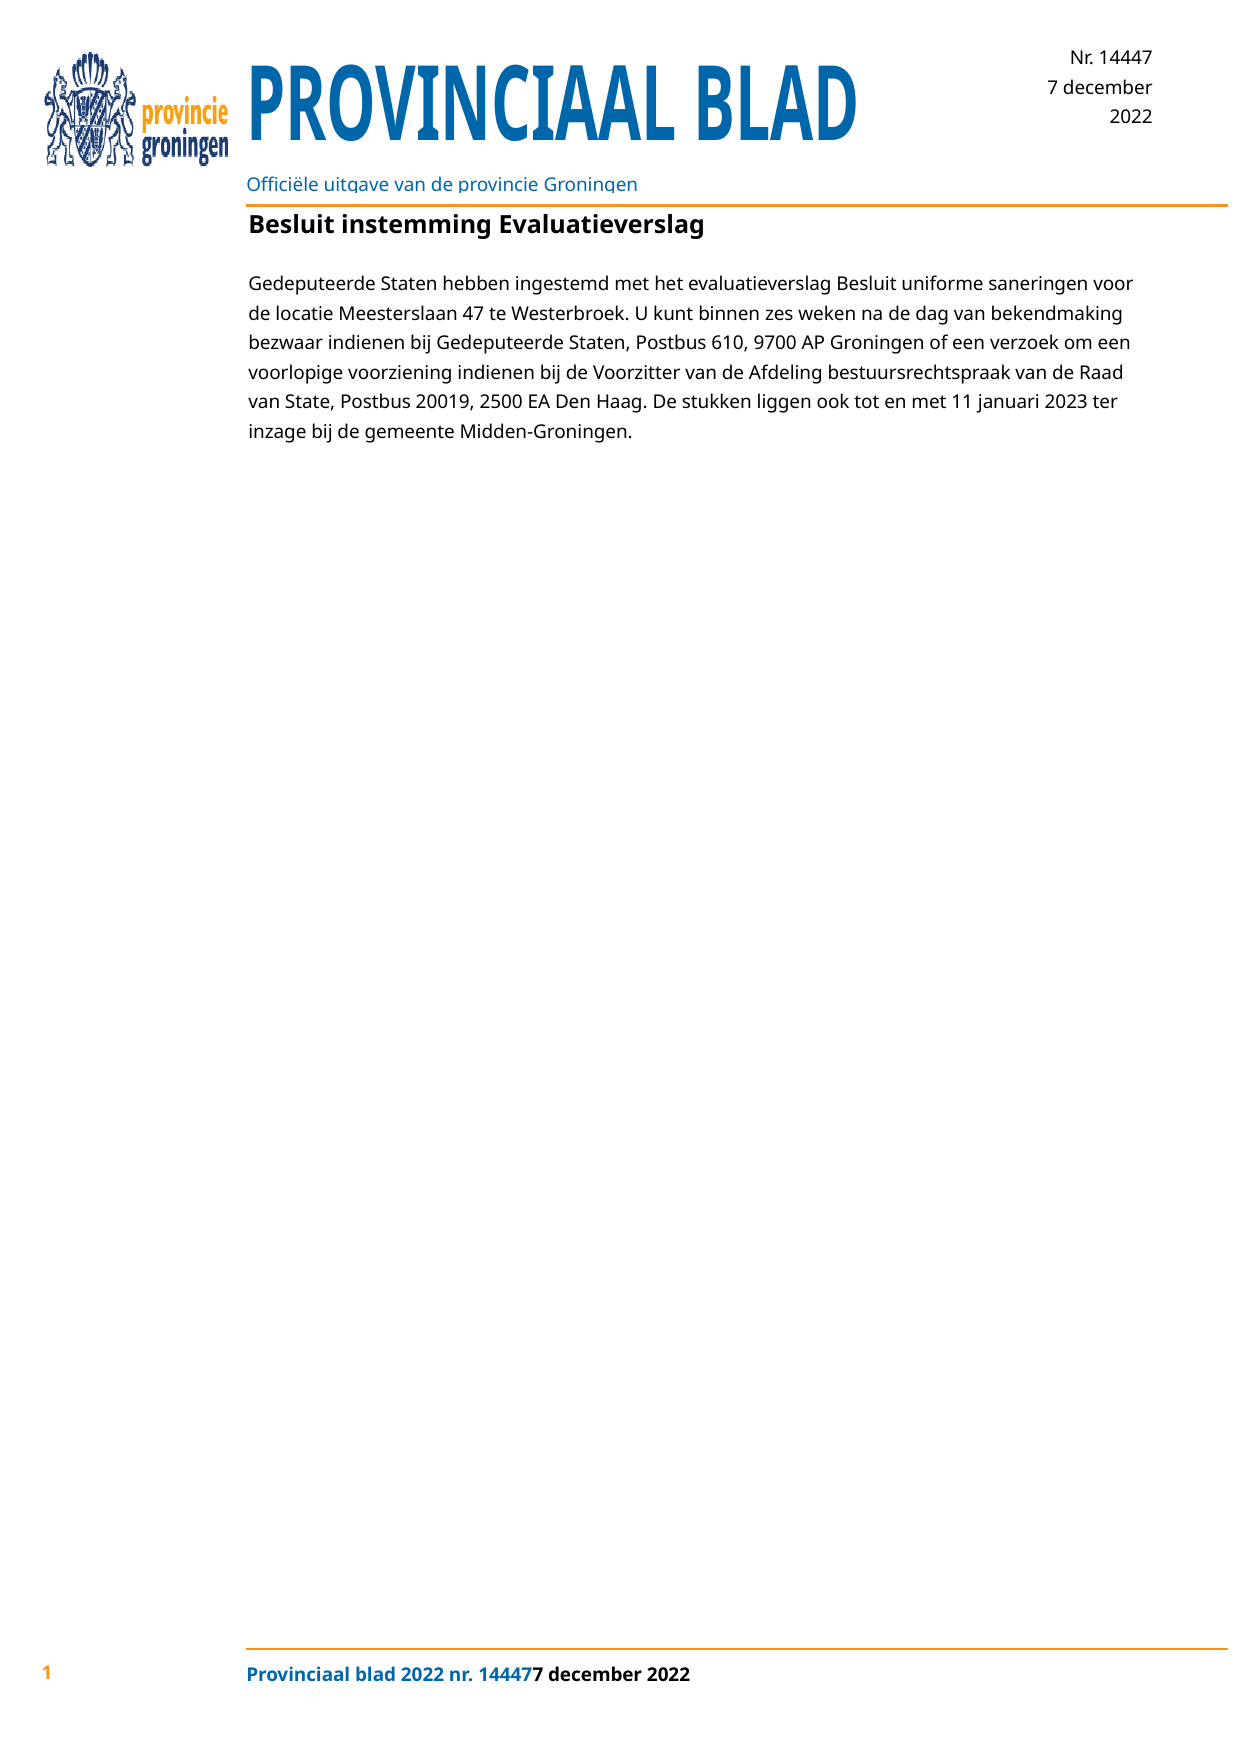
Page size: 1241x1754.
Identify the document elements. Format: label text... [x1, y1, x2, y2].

picture [41, 47, 231, 172]
text Besluit instemming Evaluatieverslag [248, 207, 1152, 241]
text Gedeputeerde Staten hebben ingestemd met het evaluatieverslag Besluit uniforme saneringen voor de locatie Meesterslaan 47 te Westerbroek. U kunt binnen zes weken na de dag van bekendmaking bezwaar indienen bij Gedeputeerde Staten, Postbus 610, 9700 AP Groningen of een verzoek om een voorlopige voorziening indienen bij de Voorzitter van de Afdeling bestuursrechtspraak van de Raad van State, Postbus 20019, 2500 EA Den Haag. De stukken liggen ook tot en met 11 januari 2023 ter inzage bij de gemeente Midden-Groningen. [248, 270, 1152, 444]
